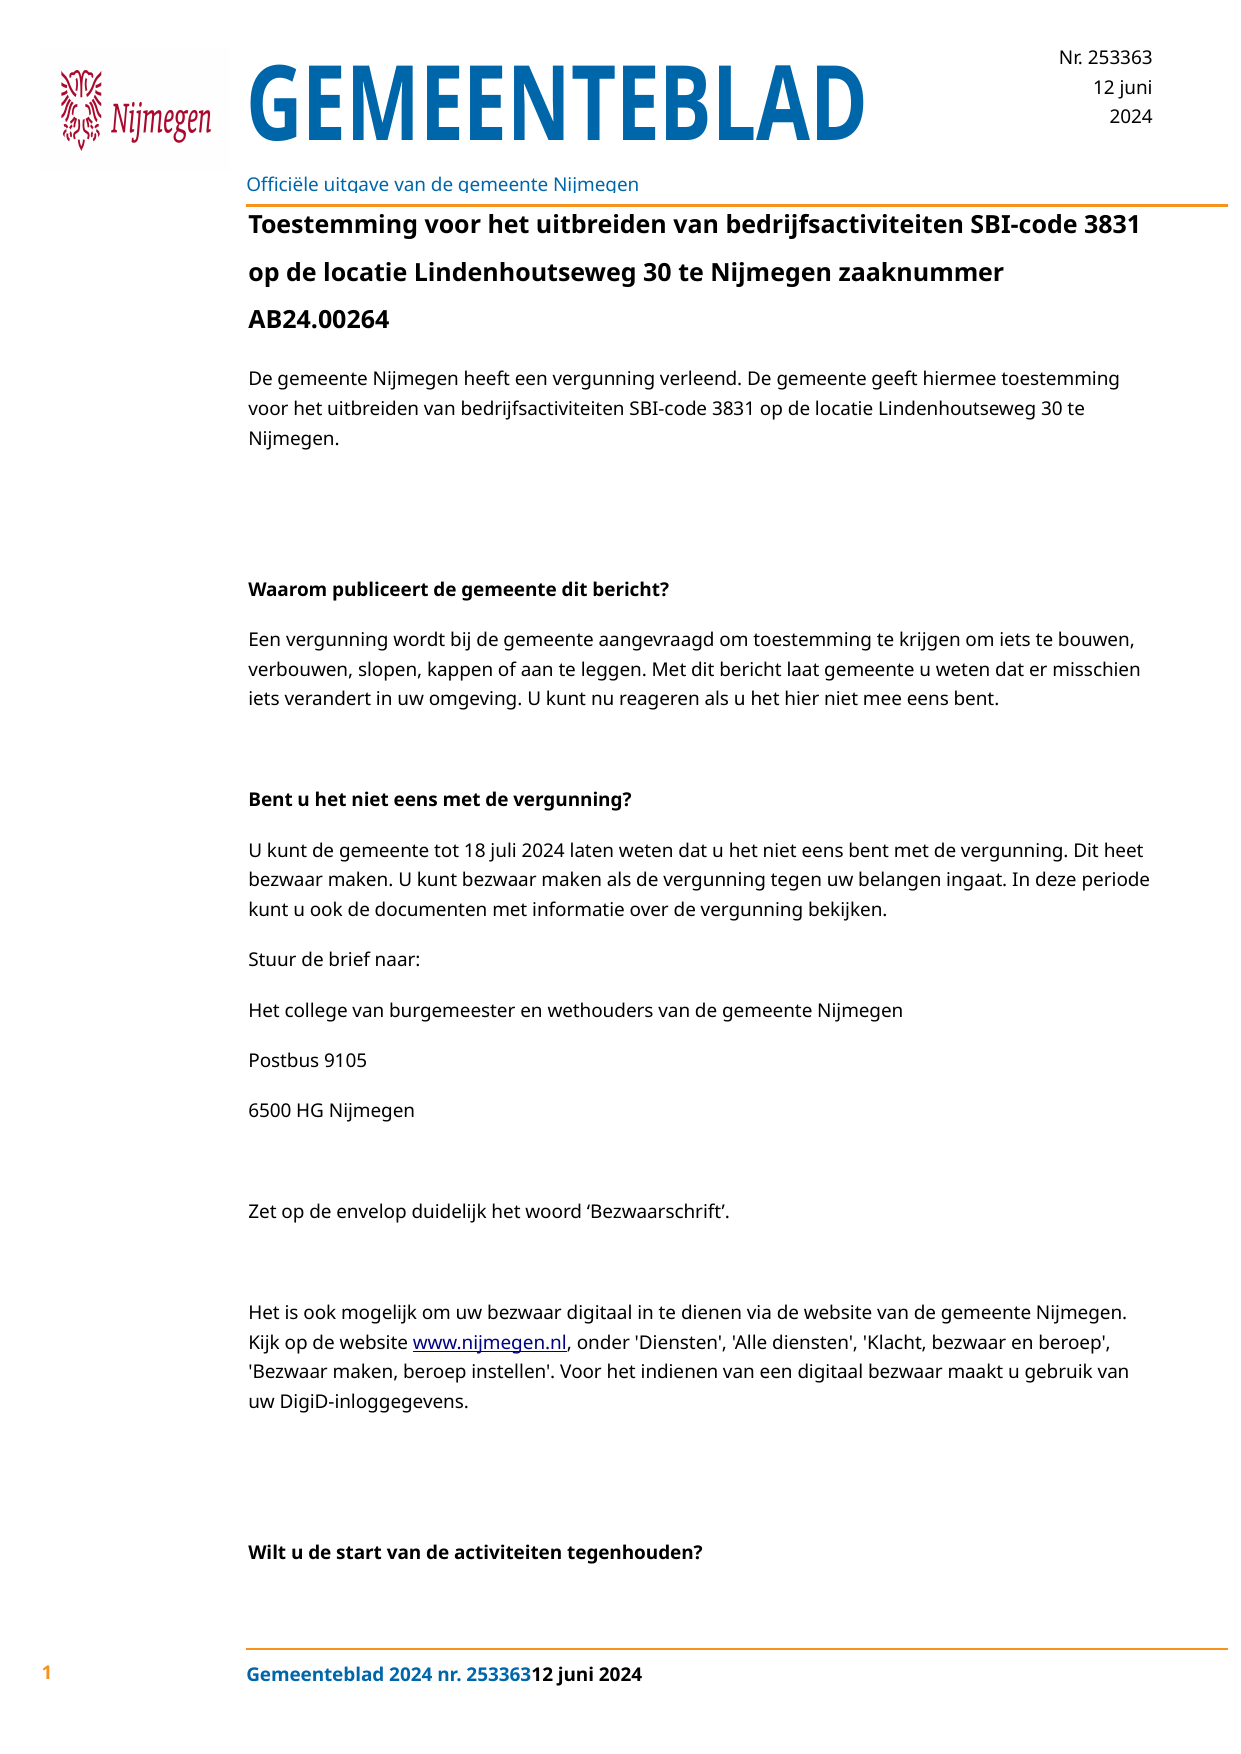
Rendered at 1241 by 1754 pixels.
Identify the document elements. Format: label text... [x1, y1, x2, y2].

picture [41, 47, 231, 172]
text Zet op de envelop duidelijk het woord ‘Bezwaarschrift’. [248, 1198, 1152, 1224]
text U kunt de gemeente tot 18 juli 2024 laten weten dat u het niet eens bent met de vergunning. Dit heet bezwaar maken. U kunt bezwaar maken als de vergunning tegen uw belangen ingaat. In deze periode kunt u ook de documenten met informatie over de vergunning bekijken. [248, 837, 1152, 922]
text 6500 HG Nijmegen [248, 1098, 1152, 1123]
text Postbus 9105 [248, 1047, 1152, 1073]
text Stuur de brief naar: [248, 946, 1152, 972]
text Toestemming voor het uitbreiden van bedrijfsactiviteiten SBI-code 3831 op de locatie Lindenhoutseweg 30 te Nijmegen zaaknummer AB24.00264 [248, 207, 1152, 336]
text Een vergunning wordt bij de gemeente aangevraagd om toestemming te krijgen om iets te bouwen, verbouwen, slopen, kappen of aan te leggen. Met dit bericht laat gemeente u weten dat er misschien iets verandert in uw omgeving. U kunt nu reageren als u het hier niet mee eens bent. [248, 626, 1152, 711]
text Wilt u de start van de activiteiten tegenhouden? [248, 1539, 1152, 1565]
text Het is ook mogelijk om uw bezwaar digitaal in te dienen via de website van de gemeente Nijmegen. Kijk op de website www.nijmegen.nl, onder 'Diensten', 'Alle diensten', 'Klacht, bezwaar en beroep', 'Bezwaar maken, beroep instellen'. Voor het indienen van een digitaal bezwaar maakt u gebruik van uw DigiD-inloggegevens. [248, 1299, 1152, 1414]
text De gemeente Nijmegen heeft een vergunning verleend. De gemeente geeft hiermee toestemming voor het uitbreiden van bedrijfsactiviteiten SBI-code 3831 op de locatie Lindenhoutseweg 30 te Nijmegen. [248, 366, 1152, 450]
text Bent u het niet eens met de vergunning? [248, 786, 1152, 812]
text Waarom publiceert de gemeente dit bericht? [248, 576, 1152, 602]
text Het college van burgemeester en wethouders van de gemeente Nijmegen [248, 997, 1152, 1022]
